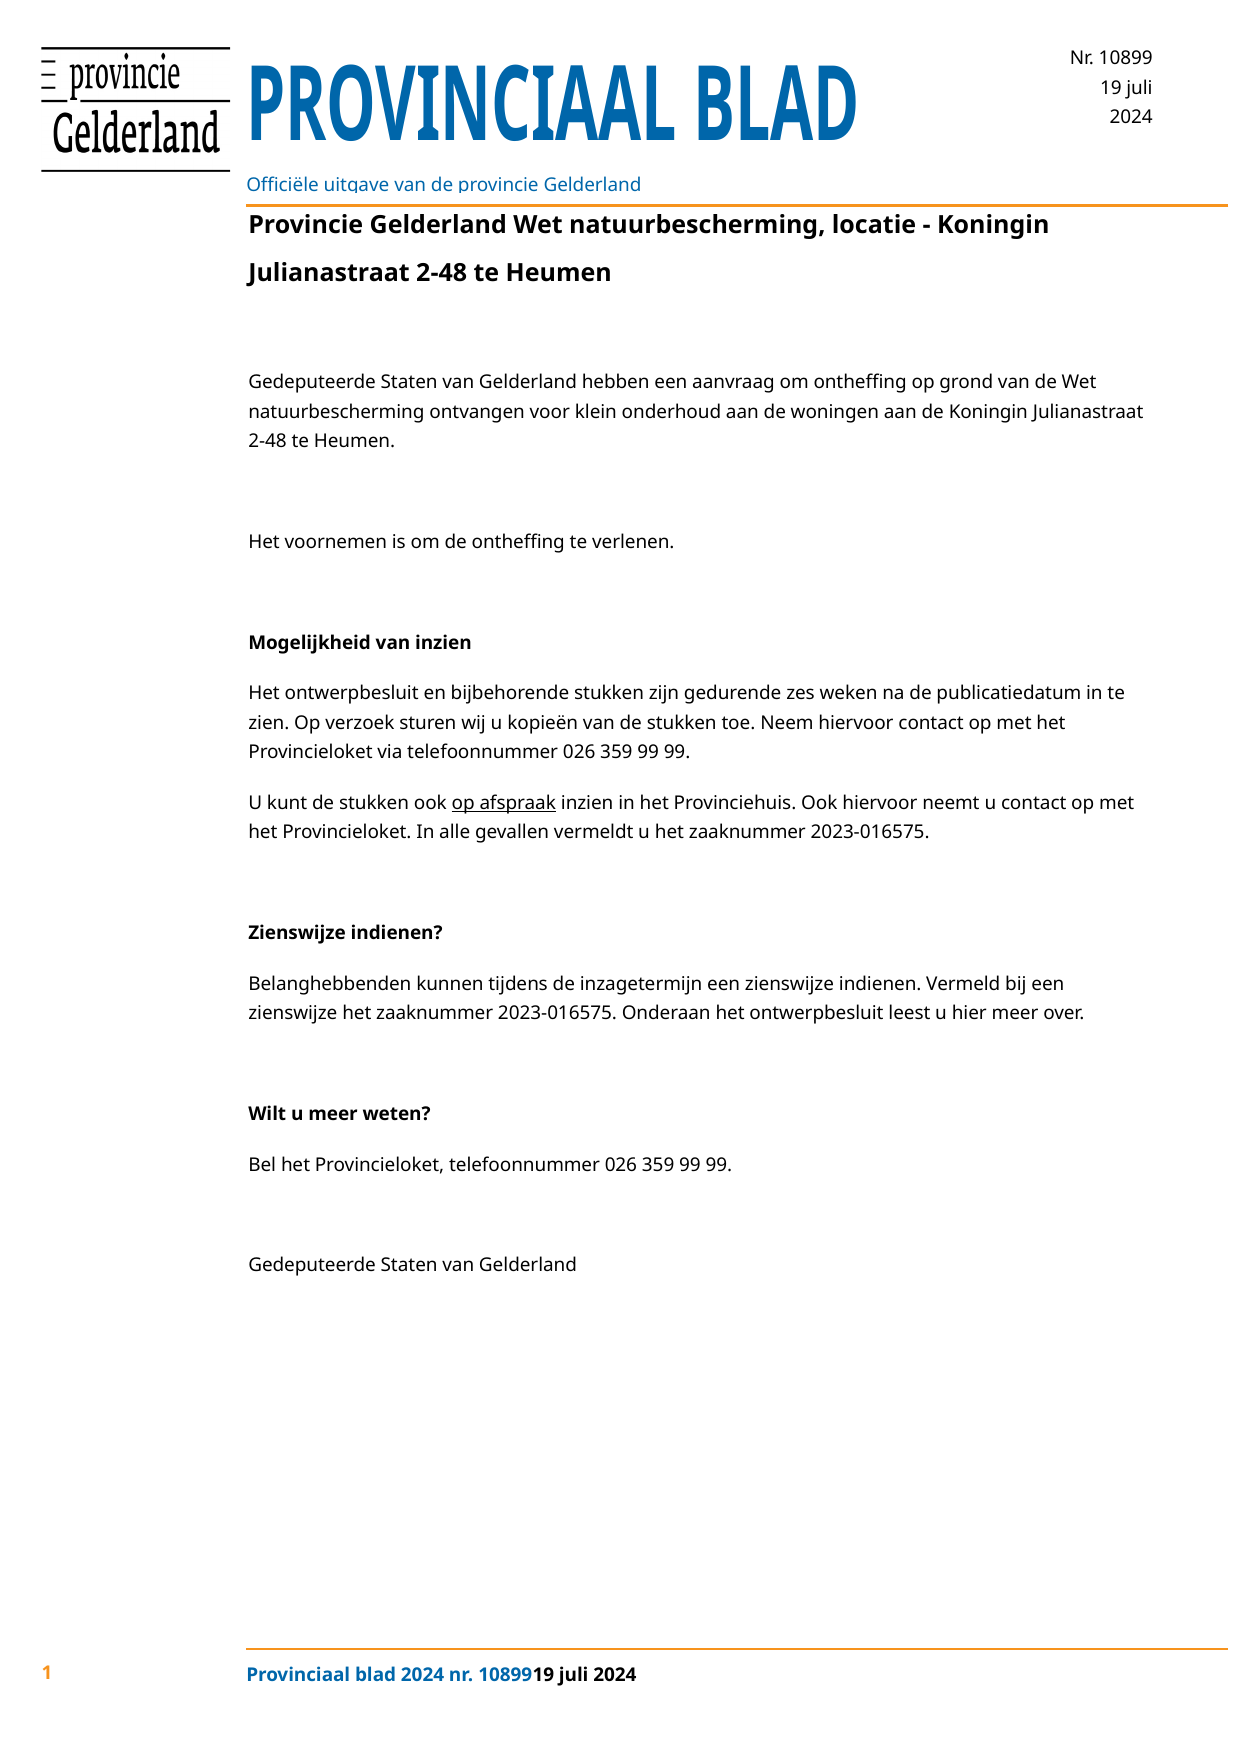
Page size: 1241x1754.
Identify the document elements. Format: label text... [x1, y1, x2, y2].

picture [41, 47, 231, 172]
text Mogelijkheid van inzien [248, 629, 1152, 655]
text Bel het Provincieloket, telefoonnummer 026 359 99 99. [248, 1151, 1152, 1177]
text Gedeputeerde Staten van Gelderland [248, 1252, 1152, 1277]
text Gedeputeerde Staten van Gelderland hebben een aanvraag om ontheffing op grond van de Wet natuurbescherming ontvangen voor klein onderhoud aan de woningen aan de Koningin Julianastraat 2-48 te Heumen. [248, 368, 1152, 453]
text Zienswijze indienen? [248, 919, 1152, 945]
text Provincie Gelderland Wet natuurbescherming, locatie - Koningin Julianastraat 2-48 te Heumen [248, 207, 1152, 288]
text Het ontwerpbesluit en bijbehorende stukken zijn gedurende zes weken na de publicatiedatum in te zien. Op verzoek sturen wij u kopieën van de stukken toe. Neem hiervoor contact op met het Provincieloket via telefoonnummer 026 359 99 99. [248, 679, 1152, 764]
text Wilt u meer weten? [248, 1100, 1152, 1126]
text U kunt de stukken ook op afspraak inzien in het Provinciehuis. Ook hiervoor neemt u contact op met het Provincieloket. In alle gevallen vermeldt u het zaaknummer 2023-016575. [248, 789, 1152, 844]
text Belanghebbenden kunnen tijdens de inzagetermijn een zienswijze indienen. Vermeld bij een zienswijze het zaaknummer 2023-016575. Onderaan het ontwerpbesluit leest u hier meer over. [248, 970, 1152, 1025]
text Het voornemen is om de ontheffing te verlenen. [248, 528, 1152, 554]
